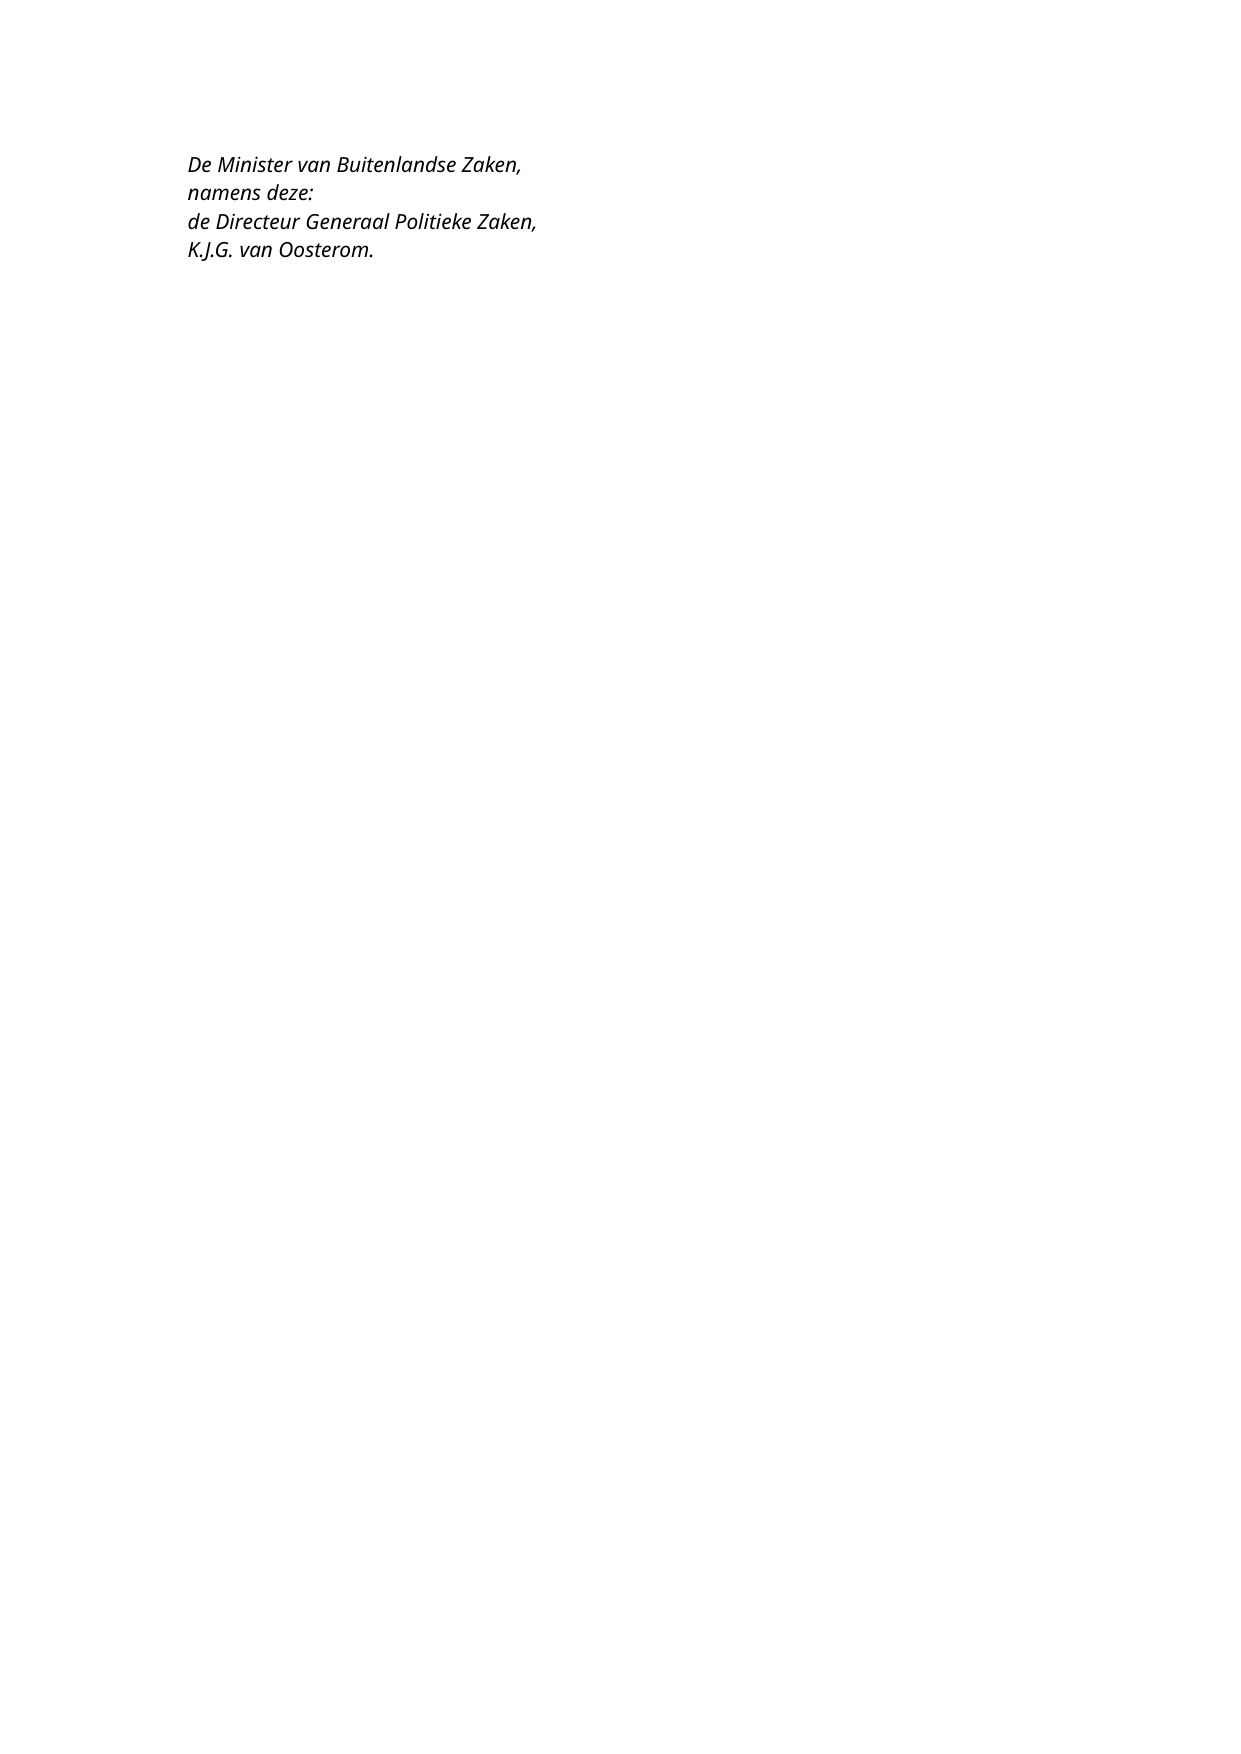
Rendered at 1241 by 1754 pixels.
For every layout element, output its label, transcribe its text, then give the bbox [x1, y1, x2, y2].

text K.J.G. van Oosterom. [187, 235, 1053, 264]
text de Directeur Generaal Politieke Zaken, [187, 207, 1053, 235]
text namens deze: [187, 178, 1053, 207]
text De Minister van Buitenlandse Zaken, [187, 150, 1053, 178]
